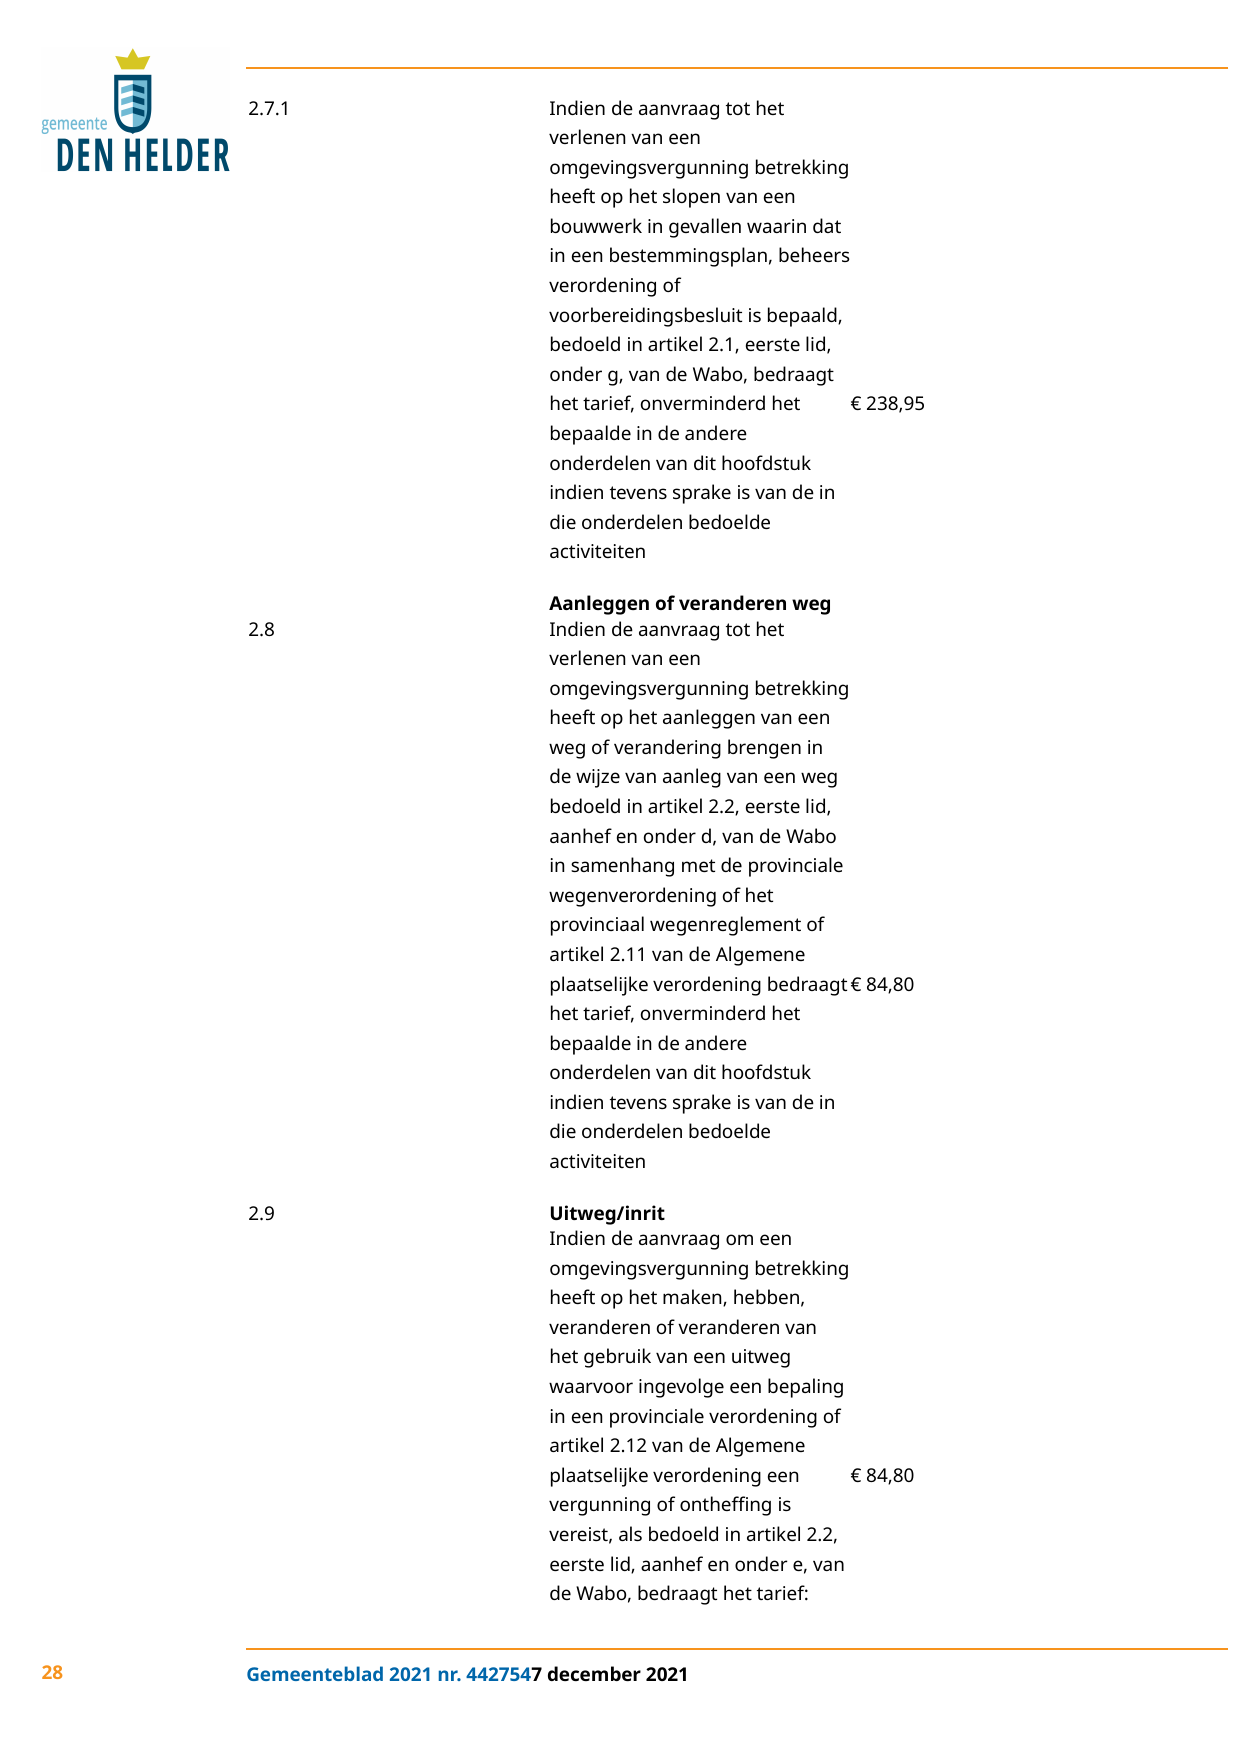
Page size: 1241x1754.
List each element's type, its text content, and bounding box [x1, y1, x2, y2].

table_cell Aanleggen of veranderen weg [549, 590, 850, 616]
table_cell € 238,95 [850, 95, 1152, 564]
table_cell Indien de aanvraag om een omgevingsvergunning betrekking heeft op het maken, hebben, veranderen of veranderen van het gebruik van een uitweg waarvoor ingevolge een bepaling in een provinciale verordening of artikel 2.12 van de Algemene plaatselijke verordening een vergunning of ontheffing is vereist, als bedoeld in artikel 2.2, eerste lid, aanhef en onder e, van de Wabo, bedraagt het tarief: [549, 1225, 850, 1606]
table_cell 2.8 [248, 616, 549, 1174]
table_cell € 84,80 [850, 1225, 1152, 1606]
table_cell [248, 590, 549, 616]
table_cell [850, 1200, 1152, 1225]
table_cell [850, 564, 1152, 590]
table_cell [248, 564, 549, 590]
table_cell [248, 1225, 549, 1606]
table_cell € 84,80 [850, 616, 1152, 1174]
table_cell [248, 1174, 549, 1200]
table_cell [850, 590, 1152, 616]
picture [220, 160, 224, 172]
picture [100, 154, 106, 172]
table_cell Indien de aanvraag tot het verlenen van een omgevingsvergunning betrekking heeft op het aanleggen van een weg of verandering brengen in de wijze van aanleg van een weg bedoeld in artikel 2.2, eerste lid, aanhef en onder d, van de Wabo in samenhang met de provinciale wegenverordening of het provinciaal wegenreglement of artikel 2.11 van de Algemene plaatselijke verordening bedraagt het tarief, onverminderd het bepaalde in de andere onderdelen van dit hoofdstuk indien tevens sprake is van de in die onderdelen bedoelde activiteiten [549, 616, 850, 1174]
table_cell Uitweg/inrit [549, 1200, 850, 1225]
picture [130, 157, 135, 172]
table_cell 2.9 [248, 1200, 549, 1225]
table_cell [549, 564, 850, 590]
picture [63, 144, 68, 165]
picture [41, 47, 231, 172]
table_cell [549, 1174, 850, 1200]
table_cell [850, 1174, 1152, 1200]
table_cell 2.7.1 [248, 95, 549, 564]
table_cell Indien de aanvraag tot het verlenen van een omgevingsvergunning betrekking heeft op het slopen van een bouwwerk in gevallen waarin dat in een bestemmingsplan, beheers verordening of voorbereidingsbesluit is bepaald, bedoeld in artikel 2.1, eerste lid, onder g, van de Wabo, bedraagt het tarief, onverminderd het bepaalde in de andere onderdelen van dit hoofdstuk indien tevens sprake is van de in die onderdelen bedoelde activiteiten [549, 95, 850, 564]
picture [182, 144, 187, 165]
